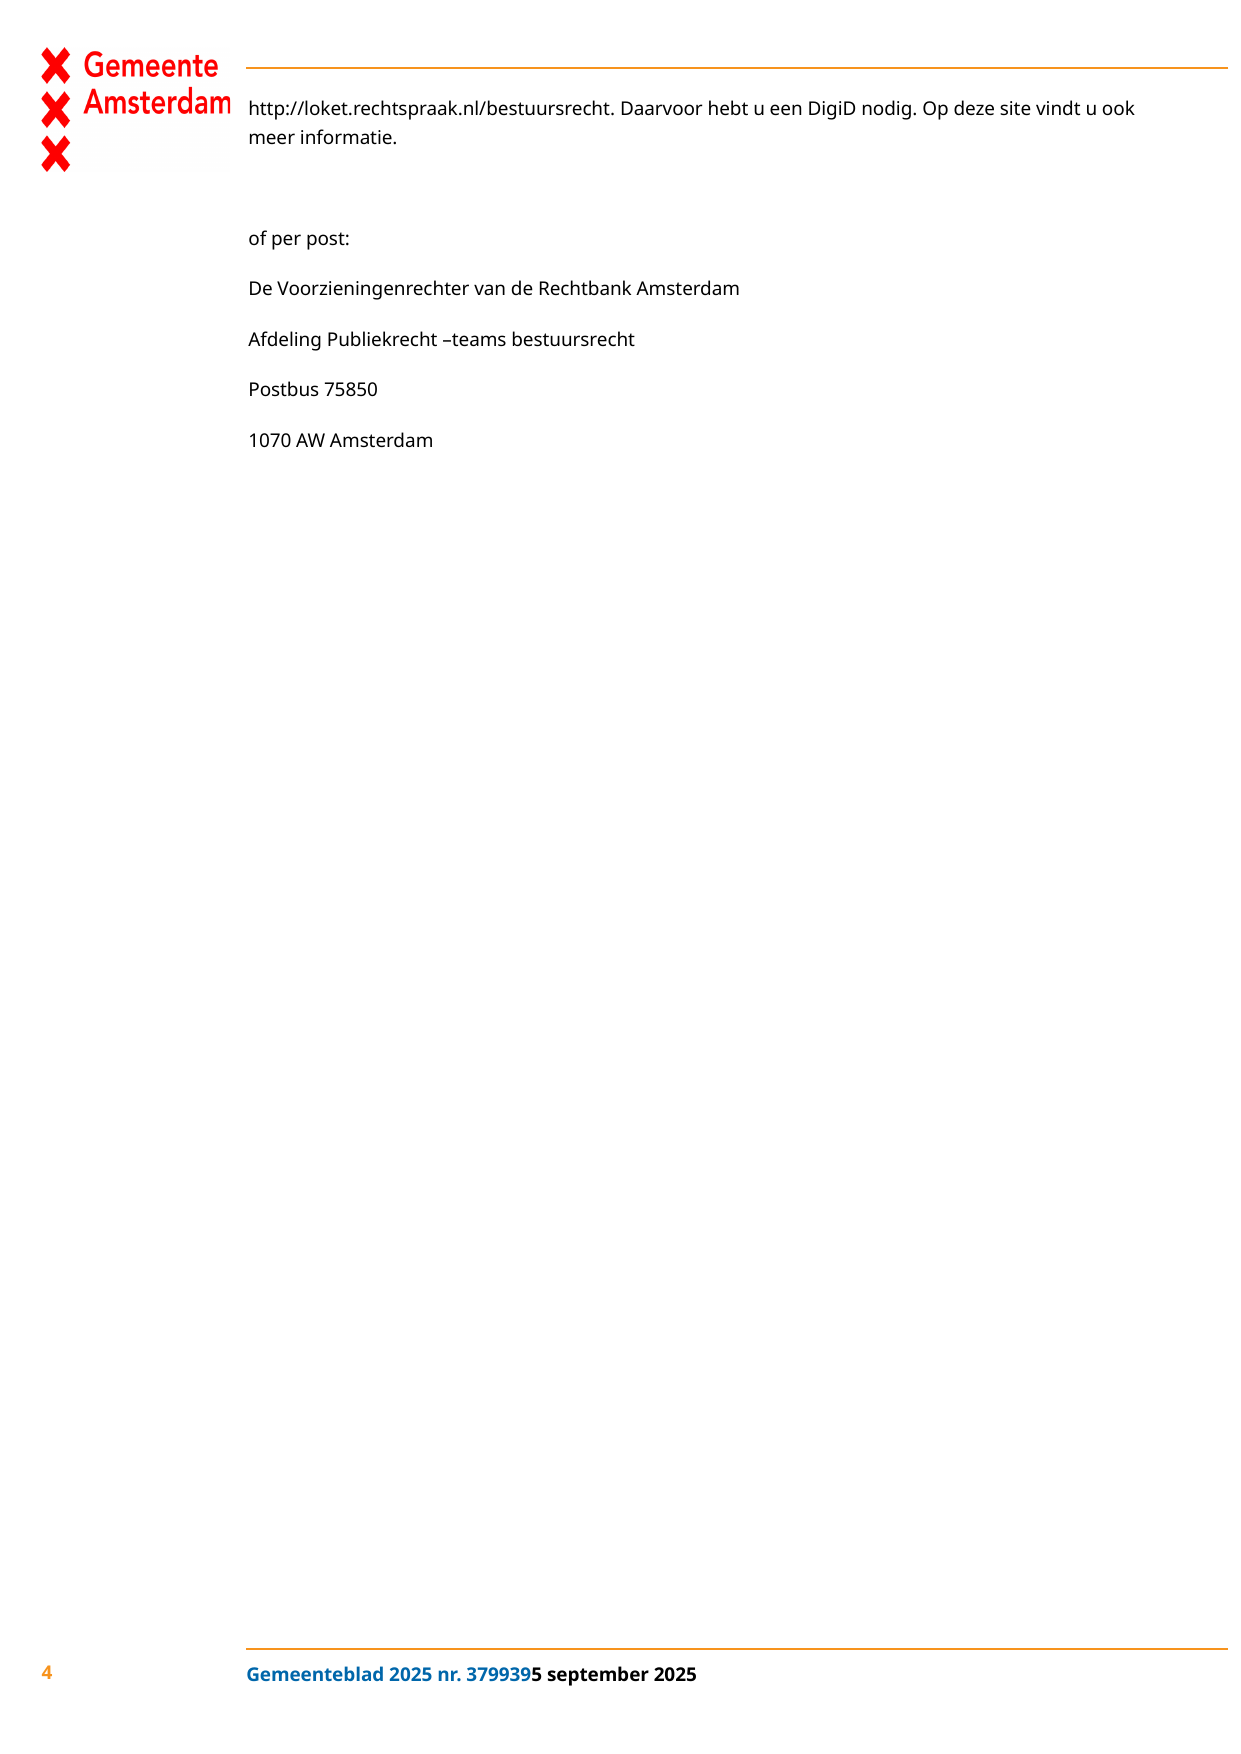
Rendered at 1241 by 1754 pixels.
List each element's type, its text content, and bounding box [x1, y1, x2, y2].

text http://loket.rechtspraak.nl/bestuursrecht. Daarvoor hebt u een DigiD nodig. Op deze site vindt u ook meer informatie. [248, 95, 1152, 150]
text 1070 AW Amsterdam [248, 427, 1152, 453]
text of per post: [248, 225, 1152, 251]
picture [41, 47, 231, 172]
text De Voorzieningenrechter van de Rechtbank Amsterdam [248, 276, 1152, 301]
text Afdeling Publiekrecht –teams bestuursrecht [248, 326, 1152, 352]
text Postbus 75850 [248, 376, 1152, 402]
